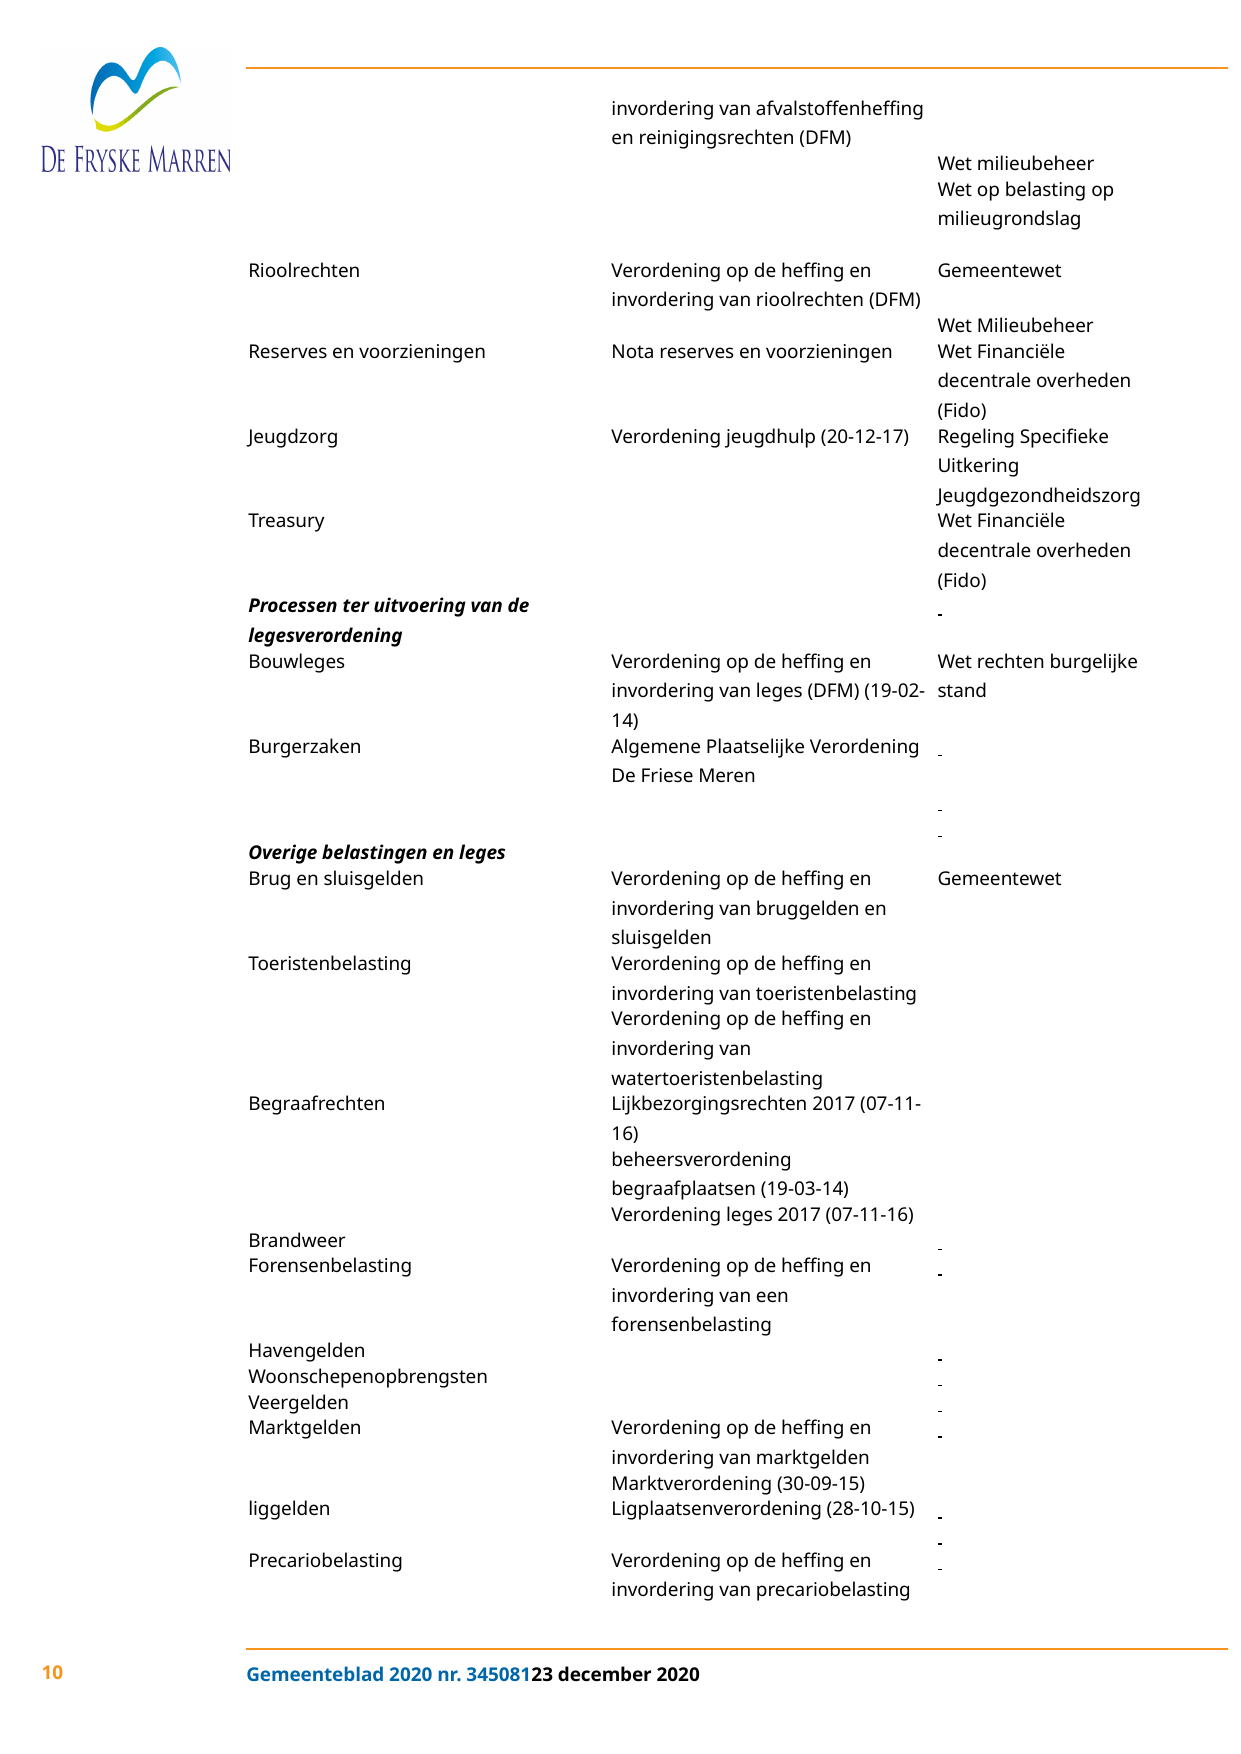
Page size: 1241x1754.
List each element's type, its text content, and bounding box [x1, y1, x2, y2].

table_cell [937, 1090, 1152, 1146]
table_cell [248, 814, 611, 839]
table_cell Wet Financiële decentrale overheden (Fido) [937, 338, 1152, 423]
table_cell Processen ter uitvoering van de legesverordening [248, 593, 611, 648]
table_cell Begraafrechten [248, 1090, 611, 1146]
table_cell Bouwleges [248, 648, 611, 733]
table_cell Wet rechten burgelijke stand [937, 648, 1152, 733]
table_cell Woonschepenopbrengsten [248, 1363, 611, 1389]
table_cell Verordening op de heffing en invordering van precariobelasting [611, 1547, 937, 1602]
table_cell [937, 840, 1152, 865]
table_cell [937, 1338, 1152, 1363]
table_cell [937, 1253, 1152, 1337]
table_cell [248, 231, 611, 257]
table_cell [937, 1496, 1152, 1521]
table_cell Marktgelden [248, 1415, 611, 1470]
table_cell [937, 1521, 1152, 1547]
table_cell Overige belastingen en leges [248, 840, 611, 865]
table_cell Wet Milieubeheer [937, 312, 1152, 338]
table_cell [248, 1470, 611, 1496]
table_cell Verordening jeugdhulp (20-12-17) [611, 423, 937, 508]
table_cell [248, 1201, 611, 1227]
table_cell [937, 1470, 1152, 1496]
table_cell [937, 1547, 1152, 1602]
table_cell [248, 176, 611, 231]
table_cell [611, 312, 937, 338]
table_cell Precariobelasting [248, 1547, 611, 1602]
table_cell Forensenbelasting [248, 1253, 611, 1337]
table_cell Wet op belasting op milieugrondslag [937, 176, 1152, 231]
table_cell Verordening op de heffing en invordering van bruggelden en sluisgelden [611, 865, 937, 950]
table_cell Nota reserves en voorzieningen [611, 338, 937, 423]
table_cell Rioolrechten [248, 257, 611, 312]
table_cell Wet milieubeheer [937, 150, 1152, 176]
table_cell Verordening op de heffing en invordering van rioolrechten (DFM) [611, 257, 937, 312]
table_cell Ligplaatsenverordening (28-10-15) [611, 1496, 937, 1521]
table_cell Gemeentewet [937, 865, 1152, 950]
table_cell [937, 814, 1152, 839]
table_cell Wet Financiële decentrale overheden (Fido) [937, 508, 1152, 593]
table_cell Marktverordening (30-09-15) [611, 1470, 937, 1496]
table_cell [611, 788, 937, 814]
table_cell Verordening op de heffing en invordering van toeristenbelasting [611, 950, 937, 1006]
table_cell [611, 150, 937, 176]
table_cell invordering van afvalstoffenheffing en reinigingsrechten (DFM) [611, 95, 937, 150]
table_cell [937, 1389, 1152, 1414]
table_cell [248, 312, 611, 338]
table_cell [937, 950, 1152, 1006]
table_cell [248, 1006, 611, 1090]
table_cell [937, 593, 1152, 648]
table_cell Gemeentewet [937, 257, 1152, 312]
table_cell [611, 1227, 937, 1252]
table_cell Verordening op de heffing en invordering van watertoeristenbelasting [611, 1006, 937, 1090]
table_cell Verordening op de heffing en invordering van leges (DFM) (19-02-14) [611, 648, 937, 733]
table_cell [611, 1363, 937, 1389]
table_cell Verordening leges 2017 (07-11-16) [611, 1201, 937, 1227]
table_cell Brandweer [248, 1227, 611, 1252]
table_cell [611, 1389, 937, 1414]
table_cell Burgerzaken [248, 733, 611, 788]
table_cell [937, 733, 1152, 788]
table_cell [611, 593, 937, 648]
table_cell Lijkbezorgingsrechten 2017 (07-11-16) [611, 1090, 937, 1146]
table_cell Toeristenbelasting [248, 950, 611, 1006]
table_cell [611, 840, 937, 865]
table_cell [611, 231, 937, 257]
table_cell [937, 1146, 1152, 1201]
table_cell Veergelden [248, 1389, 611, 1414]
table_cell [611, 508, 937, 593]
table_cell [611, 814, 937, 839]
table_cell [937, 231, 1152, 257]
table_cell [248, 150, 611, 176]
table_cell [248, 788, 611, 814]
table_cell [937, 95, 1152, 150]
table_cell Algemene Plaatselijke Verordening De Friese Meren [611, 733, 937, 788]
table_cell Regeling Specifieke Uitkering Jeugdgezondheidszorg [937, 423, 1152, 508]
table_cell [611, 176, 937, 231]
table_cell [937, 788, 1152, 814]
table_cell liggelden [248, 1496, 611, 1521]
table_cell Havengelden [248, 1338, 611, 1363]
table_cell [937, 1415, 1152, 1470]
table_cell [248, 95, 611, 150]
table_cell [611, 1521, 937, 1547]
table_cell [937, 1006, 1152, 1090]
table_cell Verordening op de heffing en invordering van een forensenbelasting [611, 1253, 937, 1337]
table_cell Jeugdzorg [248, 423, 611, 508]
table_cell [611, 1338, 937, 1363]
table_cell beheersverordening begraafplaatsen (19-03-14) [611, 1146, 937, 1201]
table_cell [937, 1201, 1152, 1227]
table_cell Treasury [248, 508, 611, 593]
picture [41, 47, 231, 172]
table_cell [937, 1227, 1152, 1252]
table_cell [248, 1146, 611, 1201]
table_cell [248, 1521, 611, 1547]
table_cell Brug en sluisgelden [248, 865, 611, 950]
table_cell Reserves en voorzieningen [248, 338, 611, 423]
table_cell Verordening op de heffing en invordering van marktgelden [611, 1415, 937, 1470]
table_cell [937, 1363, 1152, 1389]
